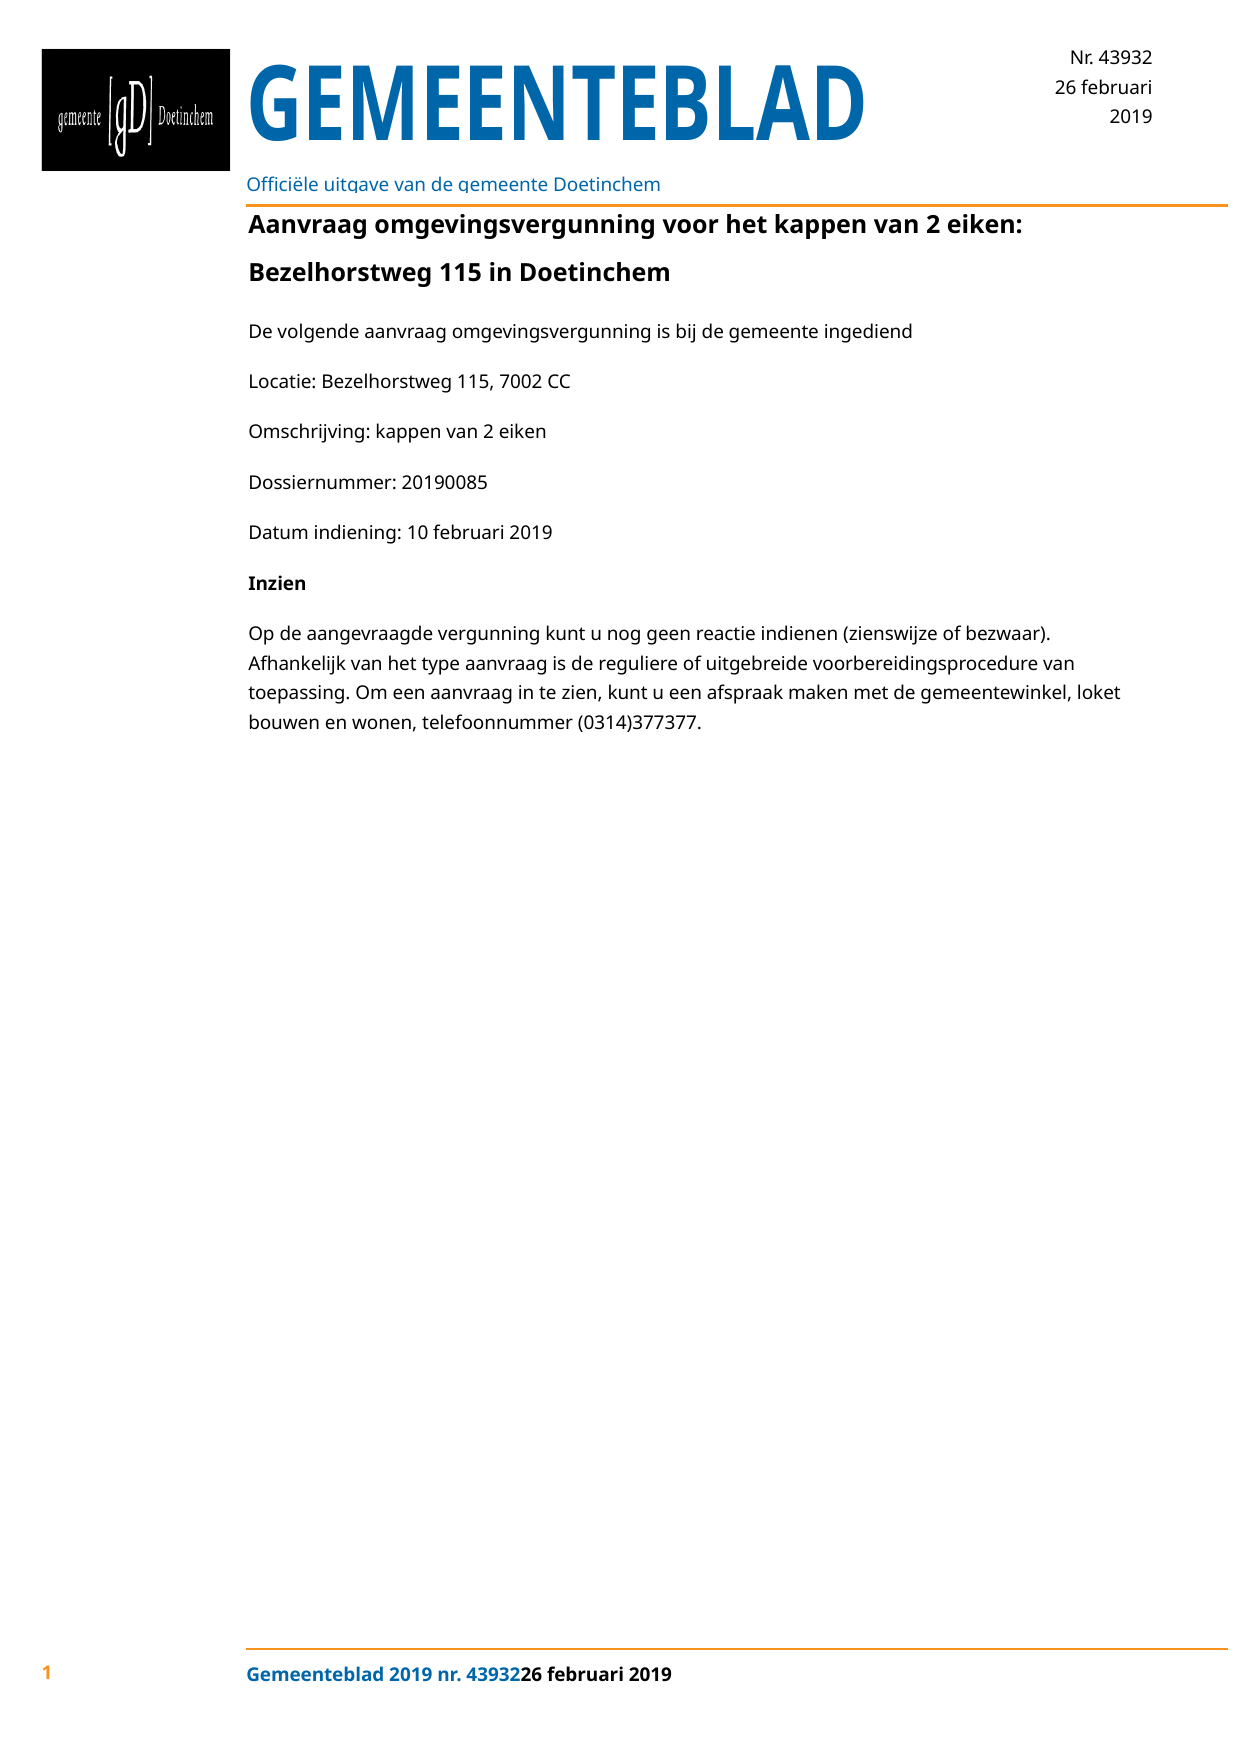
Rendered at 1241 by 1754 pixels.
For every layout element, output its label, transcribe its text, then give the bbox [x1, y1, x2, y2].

text Datum indiening: 10 februari 2019 [248, 519, 1152, 545]
picture [41, 47, 231, 172]
text Dossiernummer: 20190085 [248, 469, 1152, 495]
text Inzien [248, 570, 1152, 596]
text Omschrijving: kappen van 2 eiken [248, 419, 1152, 444]
text Op de aangevraagde vergunning kunt u nog geen reactie indienen (zienswijze of bezwaar). Afhankelijk van het type aanvraag is de reguliere of uitgebreide voorbereidingsprocedure van toepassing. Om een aanvraag in te zien, kunt u een afspraak maken met de gemeentewinkel, loket bouwen en wonen, telefoonnummer (0314)377377. [248, 620, 1152, 735]
text Locatie: Bezelhorstweg 115, 7002 CC [248, 368, 1152, 394]
text De volgende aanvraag omgevingsvergunning is bij de gemeente ingediend [248, 318, 1152, 344]
text Aanvraag omgevingsvergunning voor het kappen van 2 eiken: Bezelhorstweg 115 in Doetinchem [248, 207, 1152, 288]
